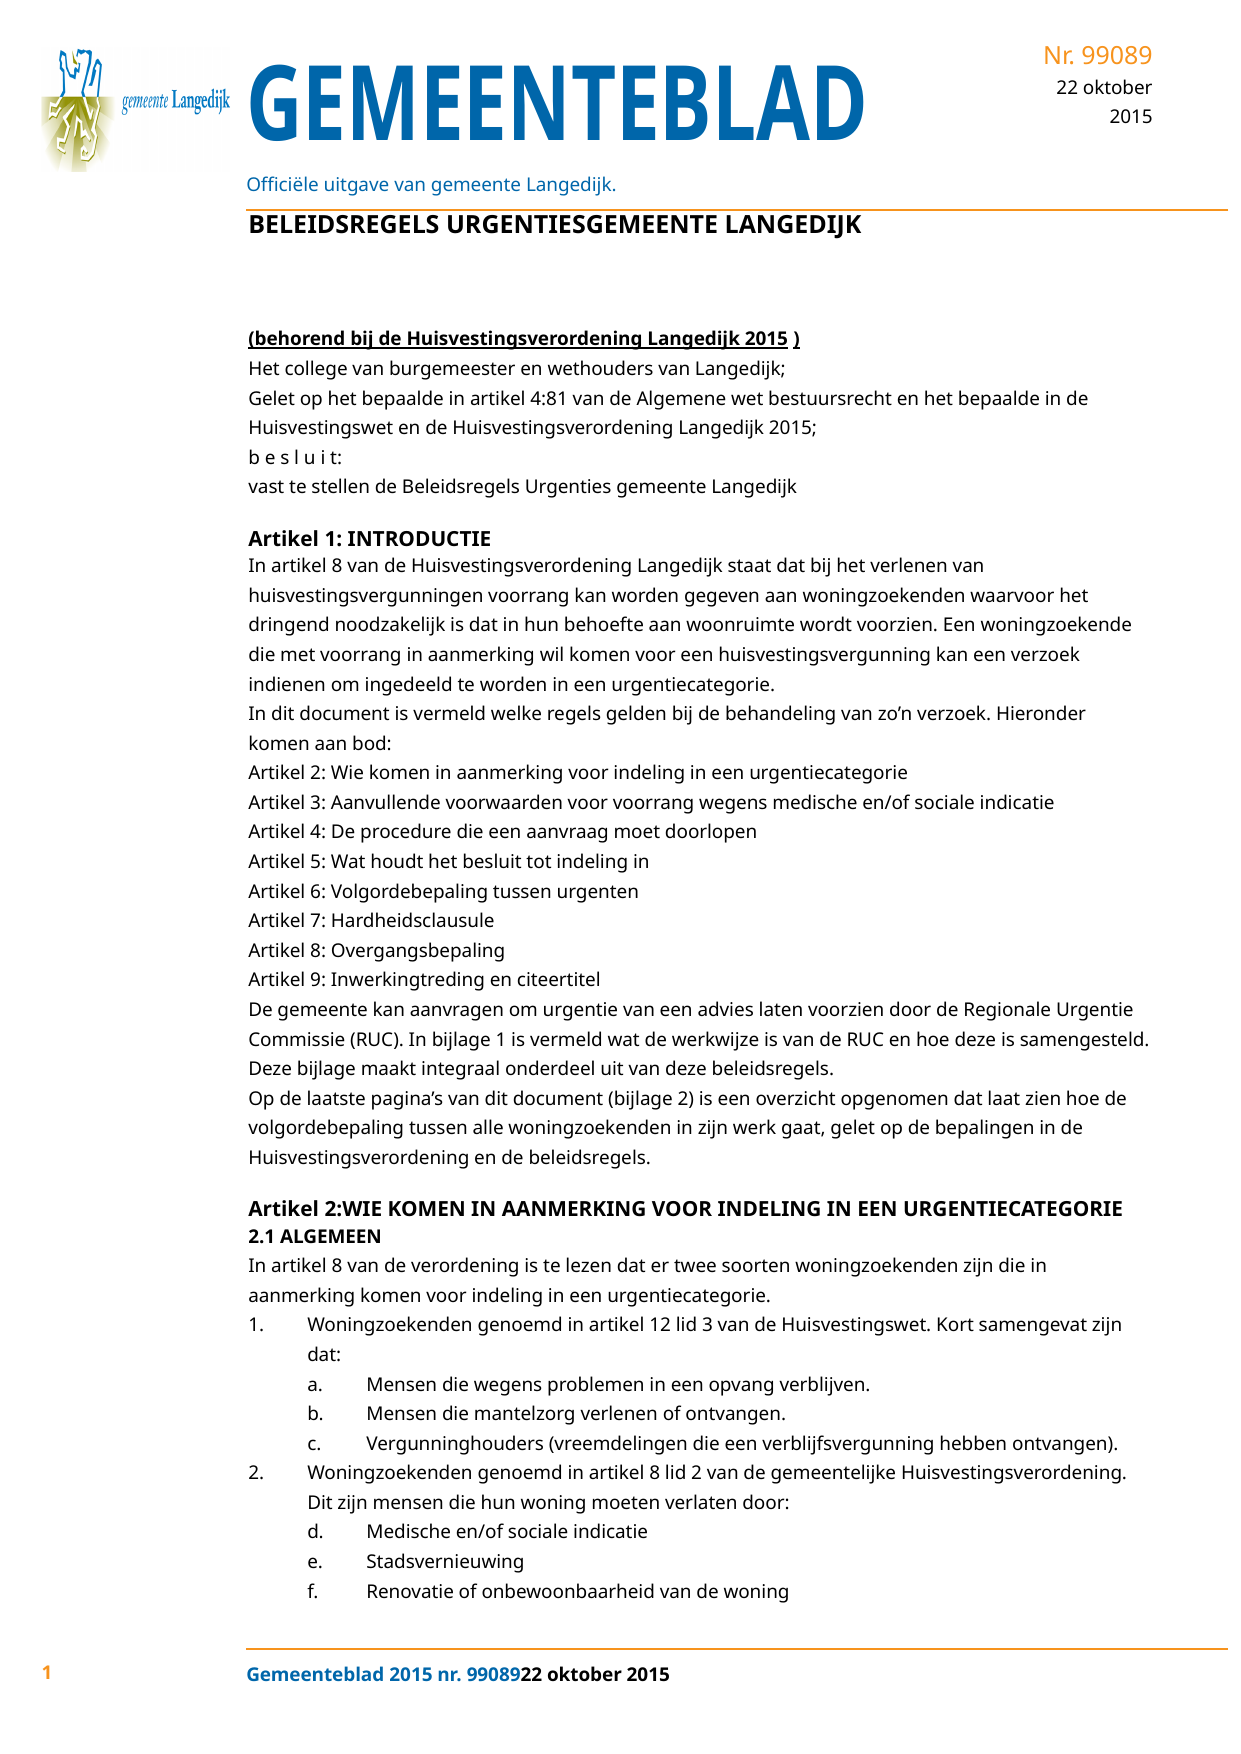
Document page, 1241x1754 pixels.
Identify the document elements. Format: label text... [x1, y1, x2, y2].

text Artikel 4: De procedure die een aanvraag moet doorlopen [248, 819, 1152, 844]
text Artikel 5: Wat houdt het besluit tot indeling in [248, 848, 1152, 874]
list Woningzoekenden genoemd in artikel 8 lid 2 van de gemeentelijke Huisvestingsverordening. Dit zijn mensen die hun woning moeten verlaten door: [248, 1459, 1152, 1515]
text 2.1 ALGEMEEN [248, 1223, 1152, 1249]
text b e s l u i t: [248, 444, 1152, 470]
text BELEIDSREGELS URGENTIESGEMEENTE LANGEDIJK [248, 211, 1152, 241]
text In dit document is vermeld welke regels gelden bij de behandeling van zo’n verzoek. Hieronder komen aan bod: [248, 700, 1152, 756]
text Artikel 2: Wie komen in aanmerking voor indeling in een urgentiecategorie [248, 759, 1152, 785]
text Artikel 8: Overgangsbepaling [248, 937, 1152, 963]
text De gemeente kan aanvragen om urgentie van een advies laten voorzien door de Regionale Urgentie Commissie (RUC). In bijlage 1 is vermeld wat de werkwijze is van de RUC en hoe deze is samengesteld. Deze bijlage maakt integraal onderdeel uit van deze beleidsregels. [248, 996, 1152, 1081]
text In artikel 8 van de verordening is te lezen dat er twee soorten woningzoekenden zijn die in aanmerking komen voor indeling in een urgentiecategorie. [248, 1252, 1152, 1308]
text vast te stellen de Beleidsregels Urgenties gemeente Langedijk [248, 473, 1152, 499]
text (behorend bij de Huisvestingsverordening Langedijk 2015 ) [248, 326, 1152, 351]
text Op de laatste pagina’s van dit document (bijlage 2) is een overzicht opgenomen dat laat zien hoe de volgordebepaling tussen alle woningzoekenden in zijn werk gaat, gelet op de bepalingen in de Huisvestingsverordening en de beleidsregels. [248, 1085, 1152, 1170]
text Het college van burgemeester en wethouders van Langedijk; [248, 355, 1152, 381]
picture [41, 47, 231, 172]
list Woningzoekenden genoemd in artikel 12 lid 3 van de Huisvestingswet. Kort samengevat zijn dat: [248, 1312, 1152, 1367]
list Renovatie of onbewoonbaarheid van de woning [307, 1578, 1152, 1604]
text Artikel 7: Hardheidsclausule [248, 907, 1152, 933]
text Artikel 6: Volgordebepaling tussen urgenten [248, 878, 1152, 903]
text Artikel 9: Inwerkingtreding en citeertitel [248, 967, 1152, 992]
list Mensen die mantelzorg verlenen of ontvangen. [307, 1400, 1152, 1426]
list Medische en/of sociale indicatie [307, 1519, 1152, 1544]
text In artikel 8 van de Huisvestingsverordening Langedijk staat dat bij het verlenen van huisvestingsvergunningen voorrang kan worden gegeven aan woningzoekenden waarvoor het dringend noodzakelijk is dat in hun behoefte aan woonruimte wordt voorzien. Een woningzoekende die met voorrang in aanmerking wil komen voor een huisvestingsvergunning kan een verzoek indienen om ingedeeld te worden in een urgentiecategorie. [248, 552, 1152, 696]
text Artikel 2:WIE KOMEN IN AANMERKING VOOR INDELING IN EEN URGENTIECATEGORIE [248, 1194, 1152, 1223]
text Artikel 1: INTRODUCTIE [248, 524, 1152, 552]
list Vergunninghouders (vreemdelingen die een verblijfsvergunning hebben ontvangen). [307, 1430, 1152, 1456]
text Gelet op het bepaalde in artikel 4:81 van de Algemene wet bestuursrecht en het bepaalde in de Huisvestingswet en de Huisvestingsverordening Langedijk 2015; [248, 385, 1152, 440]
text Artikel 3: Aanvullende voorwaarden voor voorrang wegens medische en/of sociale indicatie [248, 789, 1152, 815]
list Mensen die wegens problemen in een opvang verblijven. [307, 1371, 1152, 1397]
list Stadsvernieuwing [307, 1548, 1152, 1574]
